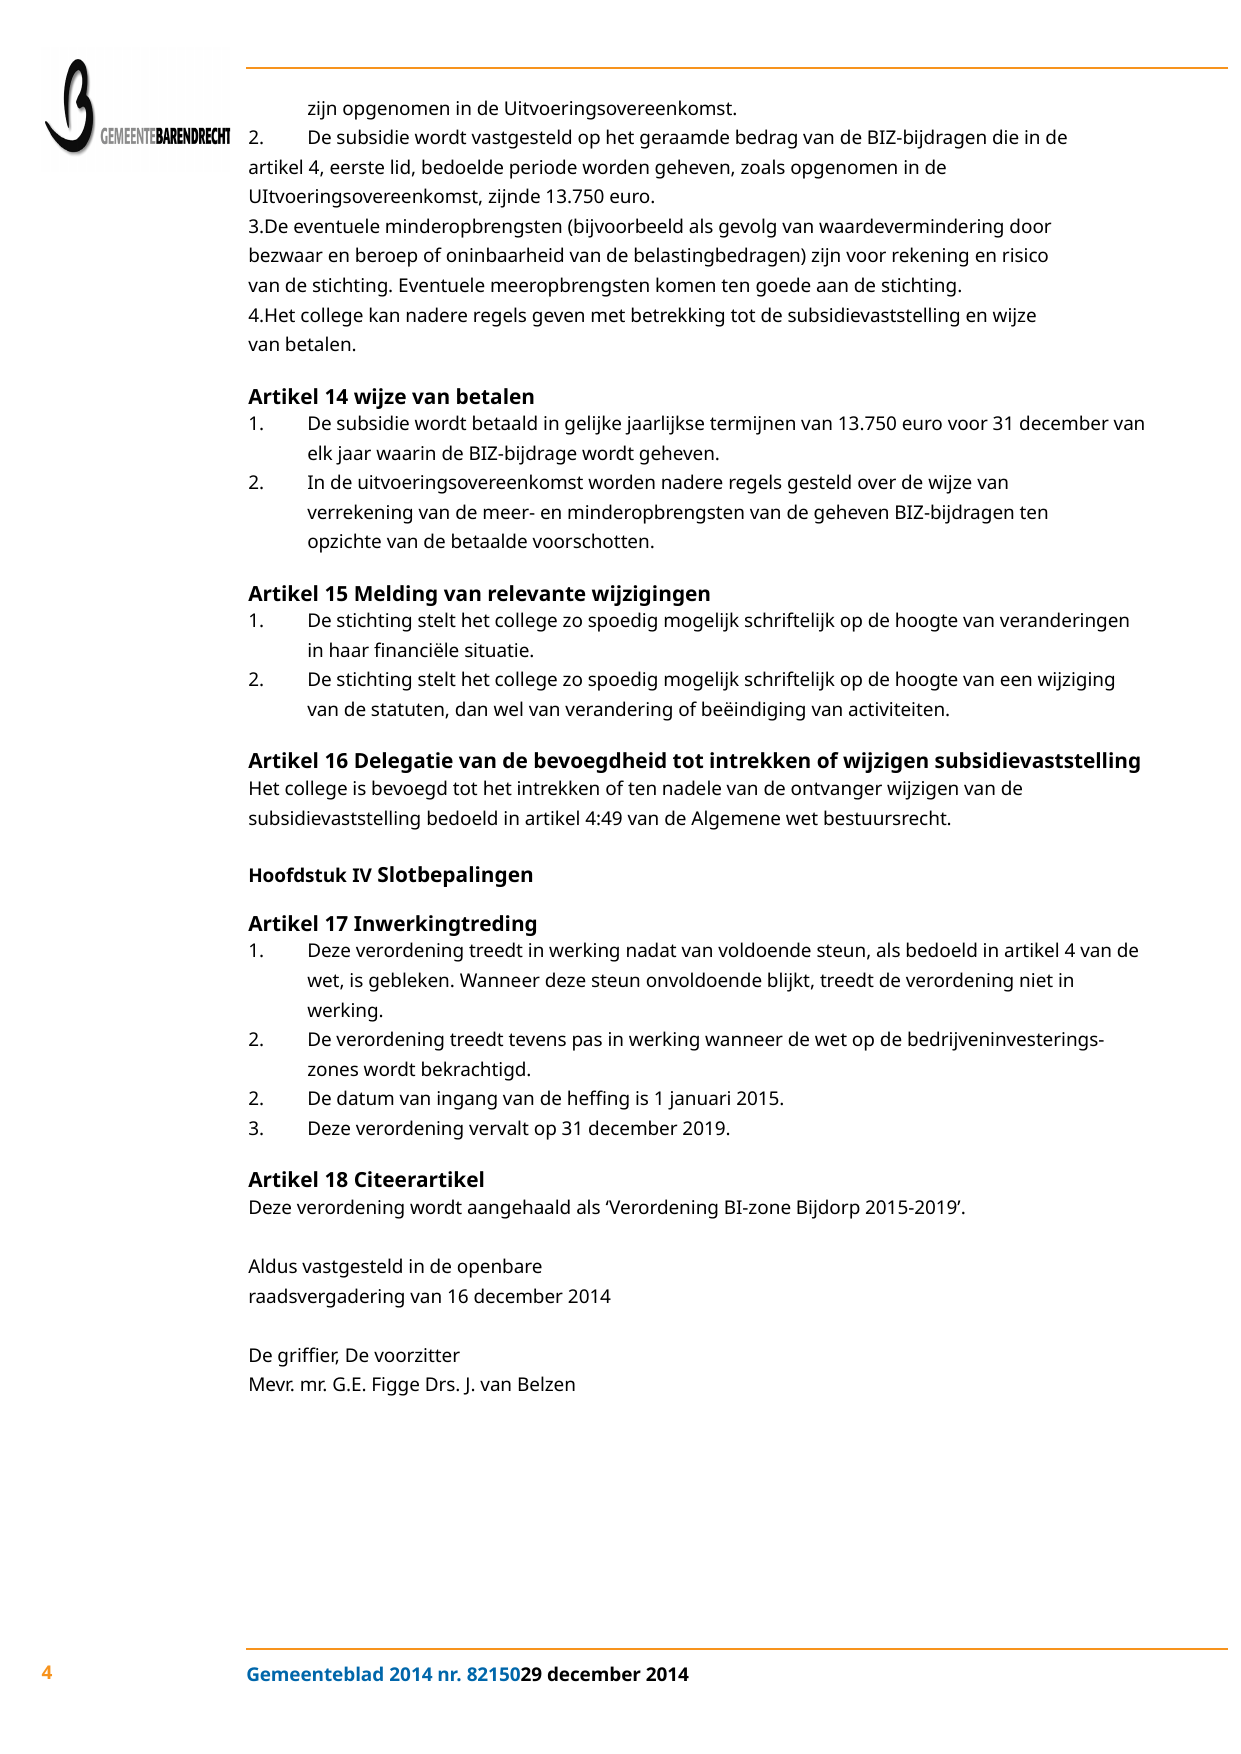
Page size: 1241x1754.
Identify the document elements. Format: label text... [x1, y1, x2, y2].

text Deze verordening wordt aangehaald als ‘Verordening BI-zone Bijdorp 2015-2019’. [248, 1194, 1152, 1220]
text Artikel 14 wijze van betalen [248, 382, 1152, 410]
text Artikel 16 Delegatie van de bevoegdheid tot intrekken of wijzigen subsidievaststelling [248, 747, 1152, 775]
list zijn opgenomen in de Uitvoeringsovereenkomst. [248, 95, 1152, 121]
list De stichting stelt het college zo spoedig mogelijk schriftelijk op de hoogte van een wijziging van de statuten, dan wel van verandering of beëindiging van activiteiten. [248, 667, 1152, 722]
list In de uitvoeringsovereenkomst worden nadere regels gesteld over de wijze van [248, 469, 1152, 495]
text 4.Het college kan nadere regels geven met betrekking tot de subsidievaststelling en wijze [248, 302, 1152, 328]
text bezwaar en beroep of oninbaarheid van de belastingbedragen) zijn voor rekening en risico [248, 243, 1152, 268]
list De datum van ingang van de heffing is 1 januari 2015. [248, 1086, 1152, 1111]
text Artikel 17 Inwerkingtreding [248, 909, 1152, 938]
list Deze verordening treedt in werking nadat van voldoende steun, als bedoeld in artikel 4 van de wet, is gebleken. Wanneer deze steun onvoldoende blijkt, treedt de verordening niet in werking. [248, 938, 1152, 1023]
list De subsidie wordt betaald in gelijke jaarlijkse termijnen van 13.750 euro voor 31 december van elk jaar waarin de BIZ-bijdrage wordt geheven. [248, 410, 1152, 466]
list De verordening treedt tevens pas in werking wanneer de wet op de bedrijveninvesterings-zones wordt bekrachtigd. [248, 1026, 1152, 1082]
text Mevr. mr. G.E. Figge Drs. J. van Belzen [248, 1372, 1152, 1397]
list De subsidie wordt vastgesteld op het geraamde bedrag van de BIZ-bijdragen die in de [248, 124, 1152, 150]
text van betalen. [248, 331, 1152, 357]
text subsidievaststelling bedoeld in artikel 4:49 van de Algemene wet bestuursrecht. [248, 805, 1152, 830]
text raadsvergadering van 16 december 2014 [248, 1283, 1152, 1308]
text Hoofdstuk IV Slotbepalingen [248, 860, 1152, 888]
text Artikel 15 Melding van relevante wijzigingen [248, 579, 1152, 607]
picture [41, 47, 231, 172]
text De griffier, De voorzitter [248, 1342, 1152, 1368]
list verrekening van de meer- en minderopbrengsten van de geheven BIZ-bijdragen ten [248, 499, 1152, 525]
text van de stichting. Eventuele meeropbrengsten komen ten goede aan de stichting. [248, 272, 1152, 298]
list Deze verordening vervalt op 31 december 2019. [248, 1115, 1152, 1141]
text Artikel 18 Citeerartikel [248, 1166, 1152, 1194]
list opzichte van de betaalde voorschotten. [248, 529, 1152, 554]
list De stichting stelt het college zo spoedig mogelijk schriftelijk op de hoogte van veranderingen in haar financiële situatie. [248, 607, 1152, 663]
text Het college is bevoegd tot het intrekken of ten nadele van de ontvanger wijzigen van de [248, 775, 1152, 801]
text Aldus vastgesteld in de openbare [248, 1253, 1152, 1279]
text artikel 4, eerste lid, bedoelde periode worden geheven, zoals opgenomen in de UItvoeringsovereenkomst, zijnde 13.750 euro. [248, 154, 1152, 209]
text 3.De eventuele minderopbrengsten (bijvoorbeeld als gevolg van waardevermindering door [248, 213, 1152, 239]
